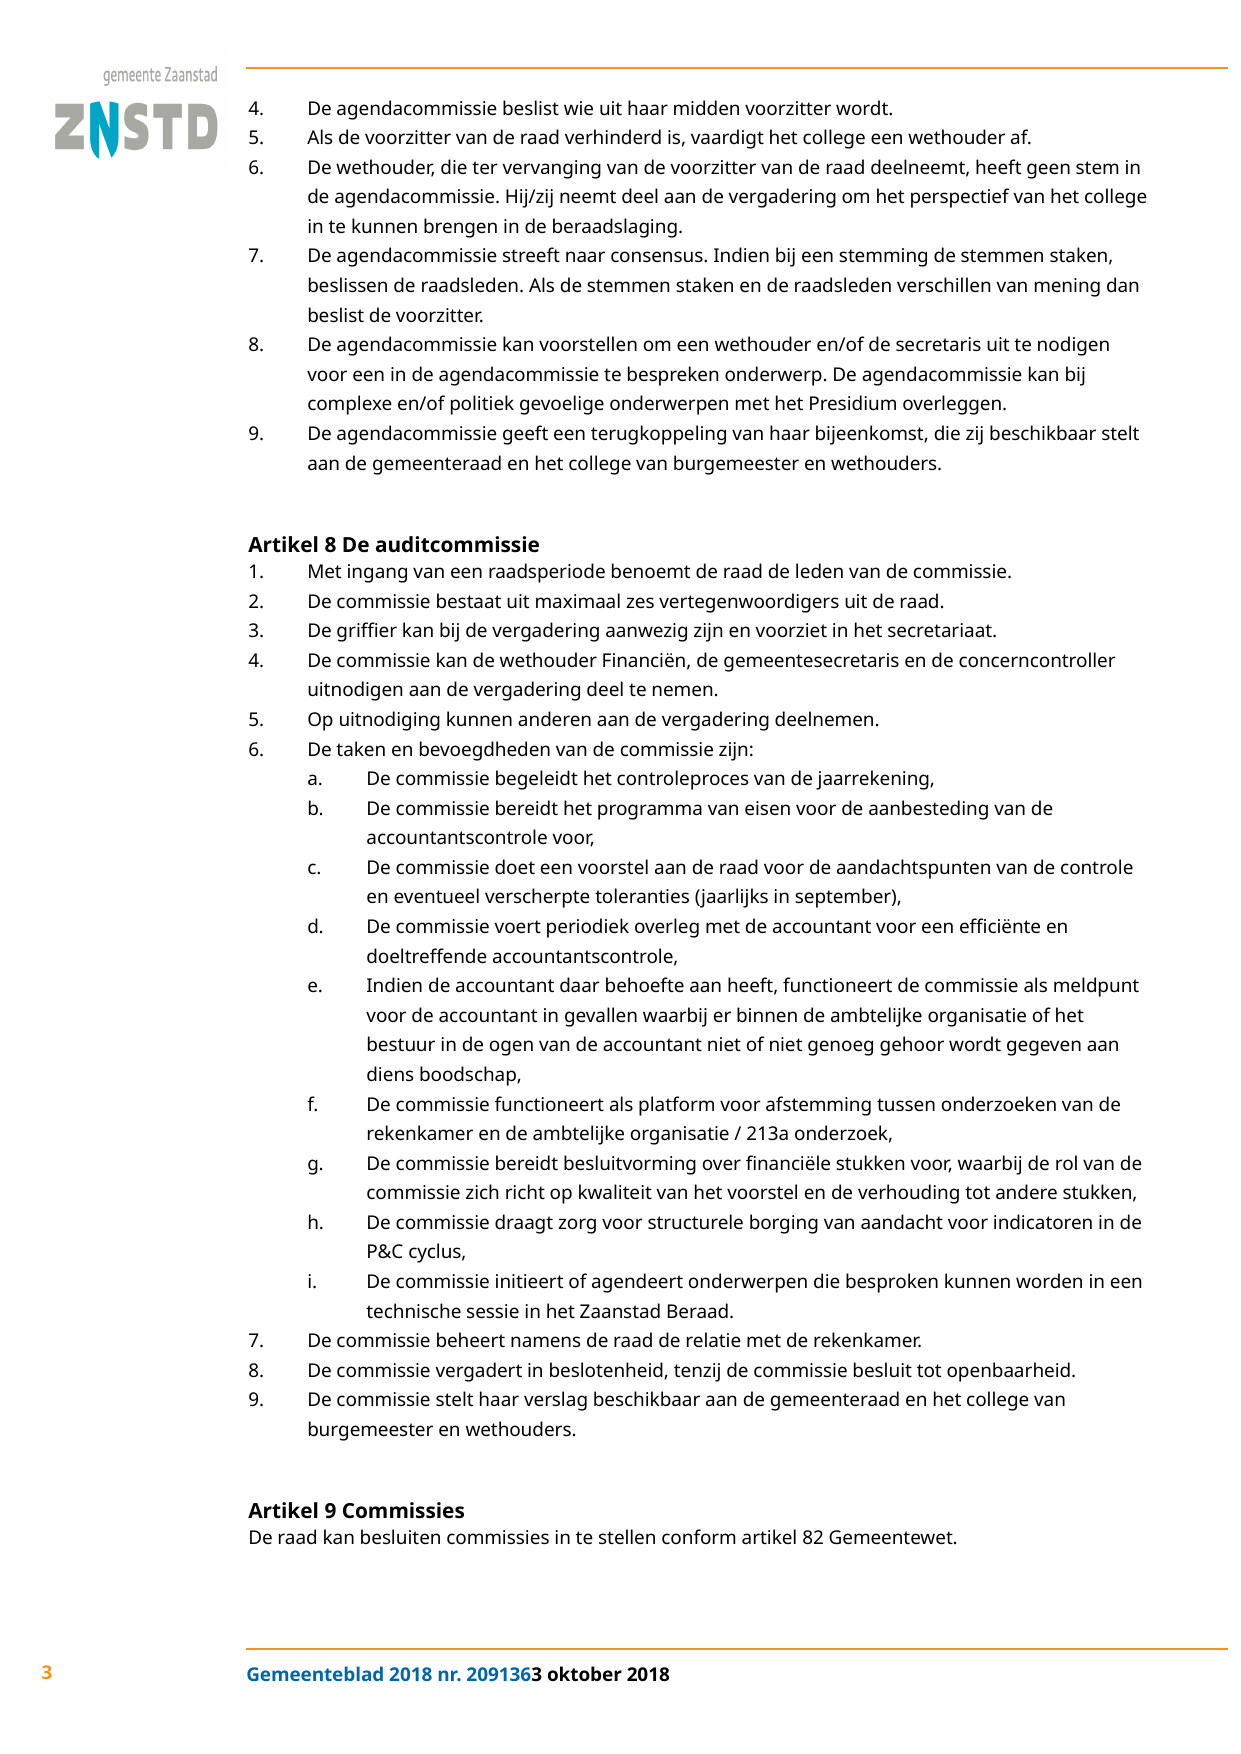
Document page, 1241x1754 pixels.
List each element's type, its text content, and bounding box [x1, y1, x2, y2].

picture [41, 47, 231, 172]
list De commissie bereidt besluitvorming over financiële stukken voor, waarbij de rol van de commissie zich richt op kwaliteit van het voorstel en de verhouding tot andere stukken, [307, 1150, 1152, 1205]
list De commissie begeleidt het controleproces van de jaarrekening, [307, 765, 1152, 791]
list De agendacommissie streeft naar consensus. Indien bij een stemming de stemmen staken, beslissen de raadsleden. Als de stemmen staken en de raadsleden verschillen van mening dan beslist de voorzitter. [248, 243, 1152, 328]
list De taken en bevoegdheden van de commissie zijn: [248, 736, 1152, 761]
list De commissie stelt haar verslag beschikbaar aan de gemeenteraad en het college van burgemeester en wethouders. [248, 1387, 1152, 1442]
text De raad kan besluiten commissies in te stellen conform artikel 82 Gemeentewet. [248, 1524, 1152, 1550]
list De commissie voert periodiek overleg met de accountant voor een efficiënte en doeltreffende accountantscontrole, [307, 913, 1152, 968]
text Artikel 9 Commissies [248, 1496, 1152, 1524]
list De commissie bestaat uit maximaal zes vertegenwoordigers uit de raad. [248, 588, 1152, 613]
list Met ingang van een raadsperiode benoemt de raad de leden van de commissie. [248, 558, 1152, 584]
list De commissie vergadert in beslotenheid, tenzij de commissie besluit tot openbaarheid. [248, 1357, 1152, 1383]
text Artikel 8 De auditcommissie [248, 530, 1152, 558]
list Op uitnodiging kunnen anderen aan de vergadering deelnemen. [248, 706, 1152, 732]
list De commissie draagt zorg voor structurele borging van aandacht voor indicatoren in de P&C cyclus, [307, 1209, 1152, 1264]
list De griffier kan bij de vergadering aanwezig zijn en voorziet in het secretariaat. [248, 617, 1152, 643]
list Indien de accountant daar behoefte aan heeft, functioneert de commissie als meldpunt voor de accountant in gevallen waarbij er binnen de ambtelijke organisatie of het bestuur in de ogen van de accountant niet of niet genoeg gehoor wordt gegeven aan diens boodschap, [307, 972, 1152, 1087]
list Als de voorzitter van de raad verhinderd is, vaardigt het college een wethouder af. [248, 124, 1152, 150]
list De agendacommissie beslist wie uit haar midden voorzitter wordt. [248, 95, 1152, 121]
list De wethouder, die ter vervanging van de voorzitter van de raad deelneemt, heeft geen stem in de agendacommissie. Hij/zij neemt deel aan de vergadering om het perspectief van het college in te kunnen brengen in de beraadslaging. [248, 154, 1152, 239]
list De commissie beheert namens de raad de relatie met de rekenkamer. [248, 1327, 1152, 1353]
list De commissie kan de wethouder Financiën, de gemeentesecretaris en de concerncontroller uitnodigen aan de vergadering deel te nemen. [248, 647, 1152, 702]
list De commissie doet een voorstel aan de raad voor de aandachtspunten van de controle en eventueel verscherpte toleranties (jaarlijks in september), [307, 854, 1152, 909]
list De commissie functioneert als platform voor afstemming tussen onderzoeken van de rekenkamer en de ambtelijke organisatie / 213a onderzoek, [307, 1091, 1152, 1146]
list De agendacommissie kan voorstellen om een wethouder en/of de secretaris uit te nodigen voor een in de agendacommissie te bespreken onderwerp. De agendacommissie kan bij complexe en/of politiek gevoelige onderwerpen met het Presidium overleggen. [248, 331, 1152, 416]
list De commissie initieert of agendeert onderwerpen die besproken kunnen worden in een technische sessie in het Zaanstad Beraad. [307, 1268, 1152, 1323]
list De commissie bereidt het programma van eisen voor de aanbesteding van de accountantscontrole voor, [307, 795, 1152, 850]
list De agendacommissie geeft een terugkoppeling van haar bijeenkomst, die zij beschikbaar stelt aan de gemeenteraad en het college van burgemeester en wethouders. [248, 420, 1152, 476]
